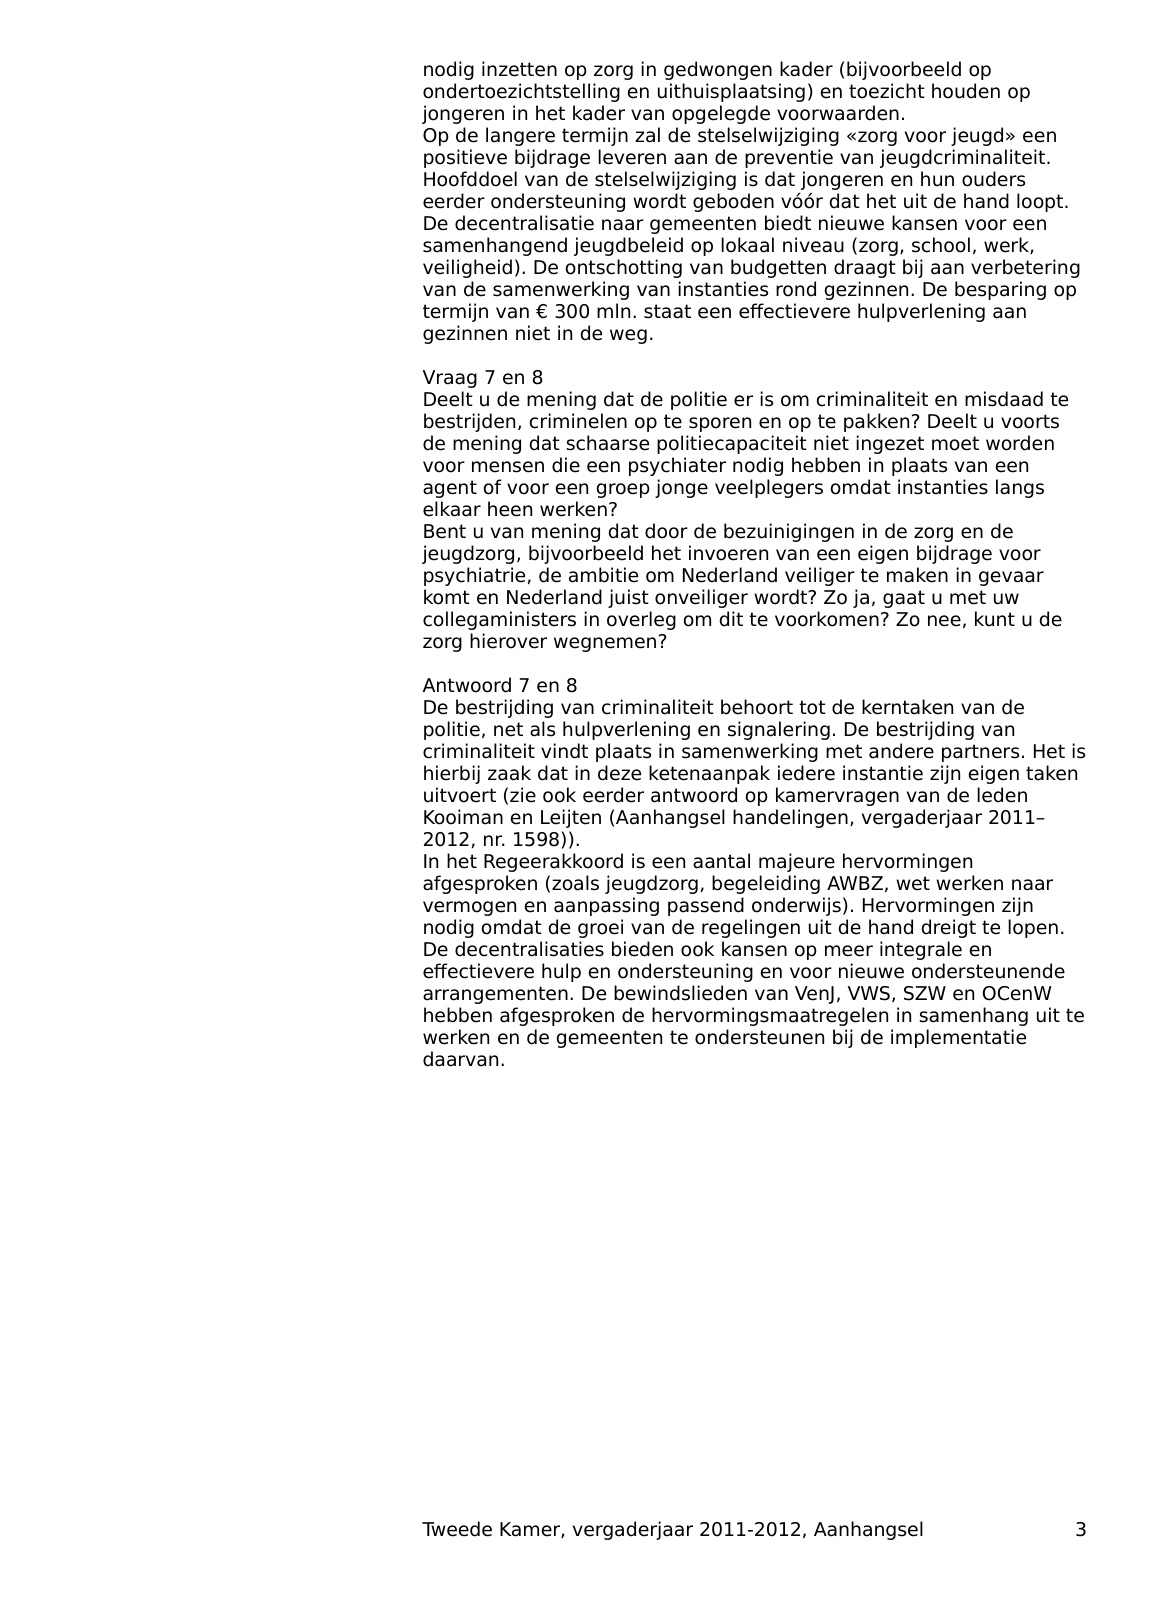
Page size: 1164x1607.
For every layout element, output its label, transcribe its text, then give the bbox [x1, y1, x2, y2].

text Deelt u de mening dat de politie er is om criminaliteit en misdaad te bestrijden, criminelen op te sporen en op te pakken? Deelt u voorts de mening dat schaarse politiecapaciteit niet ingezet moet worden voor mensen die een psychiater nodig hebben in plaats van een agent of voor een groep jonge veelplegers omdat instanties langs elkaar heen werken? [422, 389, 1087, 521]
text Bent u van mening dat door de bezuinigingen in de zorg en de jeugdzorg, bijvoorbeeld het invoeren van een eigen bijdrage voor psychiatrie, de ambitie om Nederland veiliger te maken in gevaar komt en Nederland juist onveiliger wordt? Zo ja, gaat u met uw collegaministers in overleg om dit te voorkomen? Zo nee, kunt u de zorg hierover wegnemen? [422, 521, 1087, 653]
text nodig inzetten op zorg in gedwongen kader (bijvoorbeeld op ondertoezichtstelling en uithuisplaatsing) en toezicht houden op jongeren in het kader van opgelegde voorwaarden. [422, 59, 1087, 125]
text De bestrijding van criminaliteit behoort tot de kerntaken van de politie, net als hulpverlening en signalering. De bestrijding van criminaliteit vindt plaats in samenwerking met andere partners. Het is hierbij zaak dat in deze ketenaanpak iedere instantie zijn eigen taken uitvoert (zie ook eerder antwoord op kamervragen van de leden Kooiman en Leijten (Aanhangsel handelingen, vergaderjaar 2011–2012, nr. 1598)). [422, 697, 1087, 851]
text Vraag 7 en 8 [422, 367, 1087, 389]
text Op de langere termijn zal de stelselwijziging «zorg voor jeugd» een positieve bijdrage leveren aan de preventie van jeugdcriminaliteit. Hoofddoel van de stelselwijziging is dat jongeren en hun ouders eerder ondersteuning wordt geboden vóór dat het uit de hand loopt. De decentralisatie naar gemeenten biedt nieuwe kansen voor een samenhangend jeugdbeleid op lokaal niveau (zorg, school, werk, veiligheid). De ontschotting van budgetten draagt bij aan verbetering van de samenwerking van instanties rond gezinnen. De besparing op termijn van € 300 mln. staat een effectievere hulpverlening aan gezinnen niet in de weg. [422, 125, 1087, 345]
text In het Regeerakkoord is een aantal majeure hervormingen afgesproken (zoals jeugdzorg, begeleiding AWBZ, wet werken naar vermogen en aanpassing passend onderwijs). Hervormingen zijn nodig omdat de groei van de regelingen uit de hand dreigt te lopen. De decentralisaties bieden ook kansen op meer integrale en effectievere hulp en ondersteuning en voor nieuwe ondersteunende arrangementen. De bewindslieden van VenJ, VWS, SZW en OCenW hebben afgesproken de hervormingsmaatregelen in samenhang uit te werken en de gemeenten te ondersteunen bij de implementatie daarvan. [422, 851, 1087, 1071]
text Antwoord 7 en 8 [422, 675, 1087, 697]
